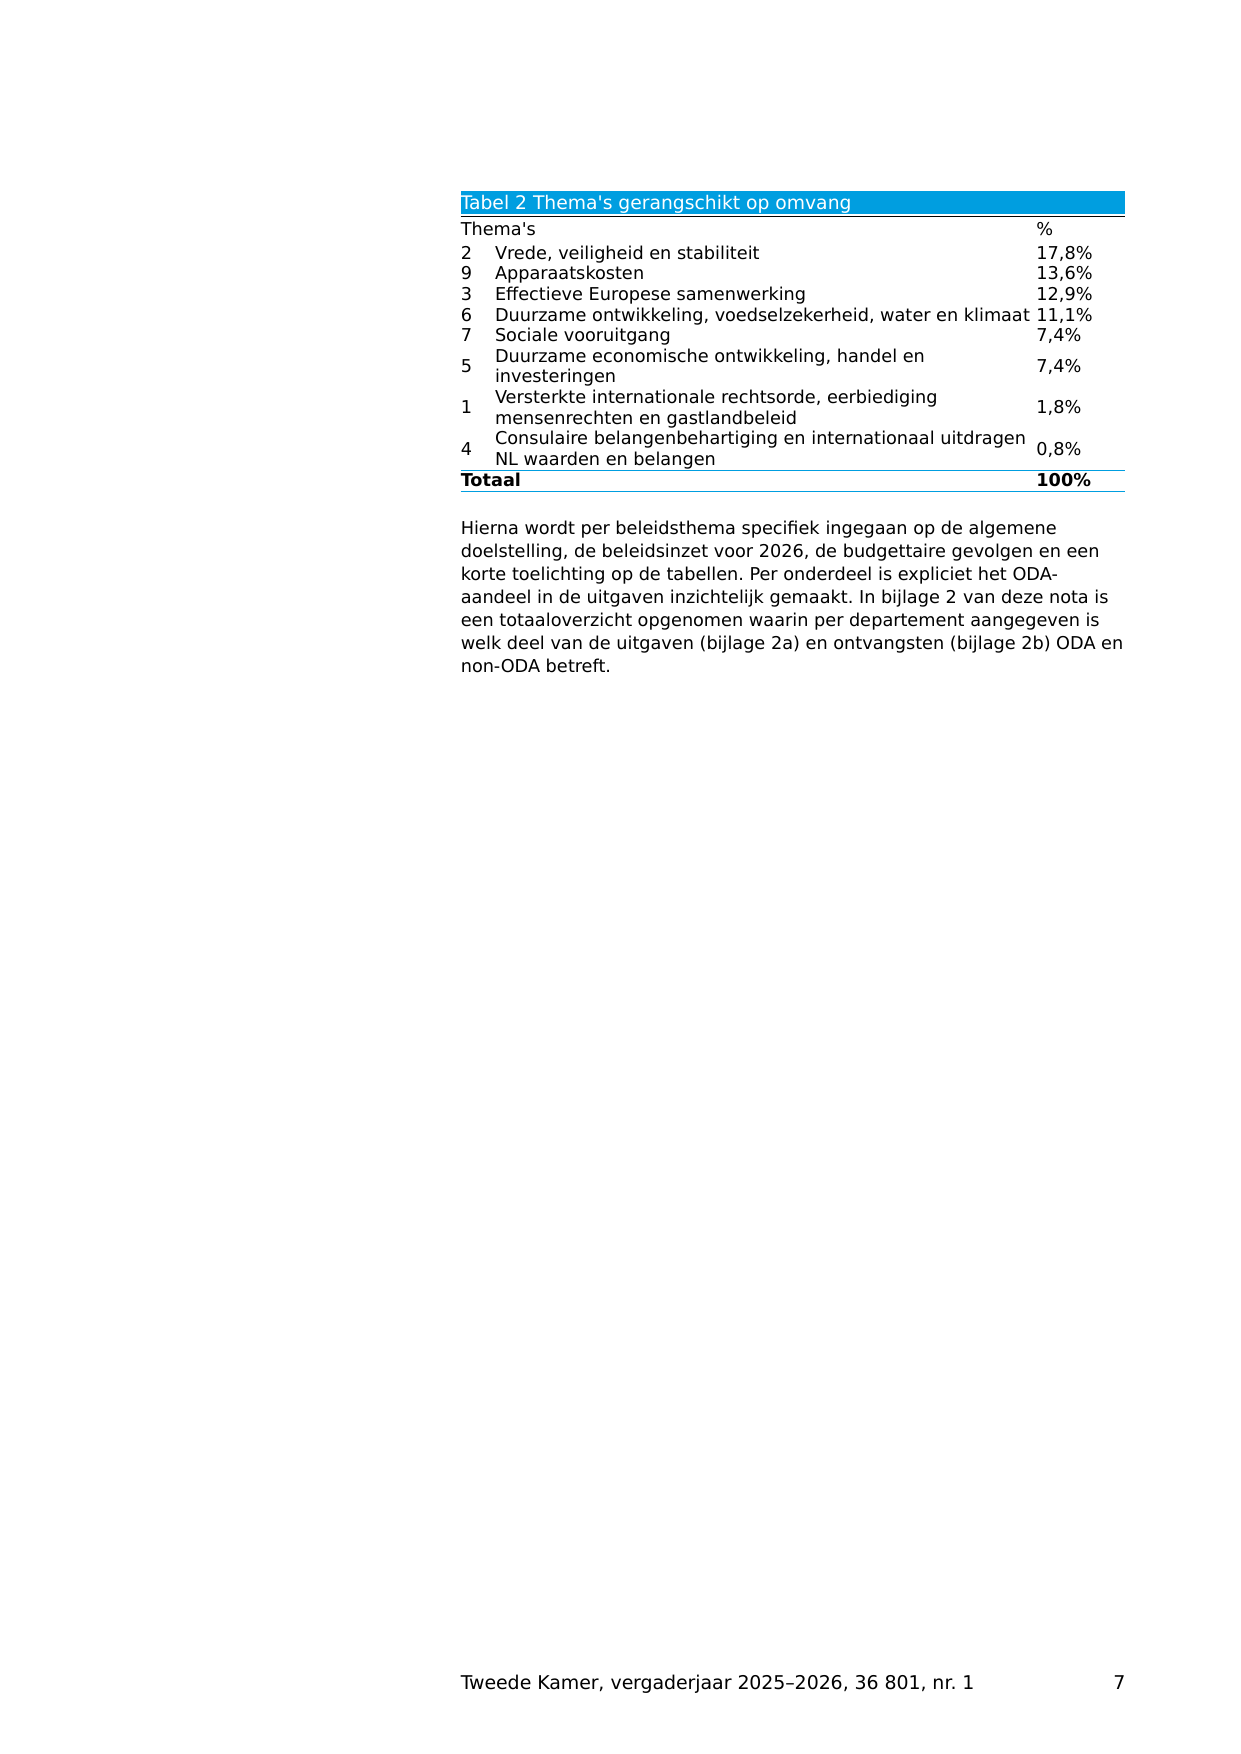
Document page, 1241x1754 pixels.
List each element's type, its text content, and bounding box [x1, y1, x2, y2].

table_cell 11,1% [1033, 305, 1125, 325]
table_cell 1,8% [1033, 387, 1125, 428]
table_cell 12,9% [1033, 284, 1125, 304]
table_cell Sociale vooruitgang [492, 325, 1033, 346]
table_cell 100% [1033, 471, 1125, 491]
table_cell Apparaatskosten [492, 263, 1033, 284]
table_cell 6 [461, 305, 492, 325]
table_cell 4 [461, 428, 492, 469]
table_cell Thema's [461, 217, 1033, 243]
table_cell % [1033, 217, 1125, 243]
text Hierna wordt per beleidsthema specifiek ingegaan op de algemene doelstelling, de beleidsinzet voor 2026, de budgettaire gevolgen en een korte toelichting op de tabellen. Per onderdeel is expliciet het ODA-aandeel in de uitgaven inzichtelijk gemaakt. In bijlage 2 van deze nota is een totaaloverzicht opgenomen waarin per departement aangegeven is welk deel van de uitgaven (bijlage 2a) en ontvangsten (bijlage 2b) ODA en non-ODA betreft. [461, 516, 1125, 677]
table_cell Consulaire belangenbehartiging en internationaal uitdragen NL waarden en belangen [492, 428, 1033, 469]
table_cell Versterkte internationale rechtsorde, eerbiediging mensenrechten en gastlandbeleid [492, 387, 1033, 428]
table_cell 3 [461, 284, 492, 304]
table_cell 7,4% [1033, 325, 1125, 346]
table_cell 0,8% [1033, 428, 1125, 469]
table_cell Duurzame ontwikkeling, voedselzekerheid, water en klimaat [492, 305, 1033, 325]
table_cell 17,8% [1033, 243, 1125, 263]
table_cell Duurzame economische ontwikkeling, handel en investeringen [492, 346, 1033, 387]
table_cell 1 [461, 387, 492, 428]
table_cell Totaal [461, 471, 1033, 491]
table_cell 7,4% [1033, 346, 1125, 387]
table_cell 2 [461, 243, 492, 263]
table_cell 9 [461, 263, 492, 284]
table_cell 7 [461, 325, 492, 346]
table_cell Effectieve Europese samenwerking [492, 284, 1033, 304]
table_cell 13,6% [1033, 263, 1125, 284]
table_cell 5 [461, 346, 492, 387]
table_cell Vrede, veiligheid en stabiliteit [492, 243, 1033, 263]
